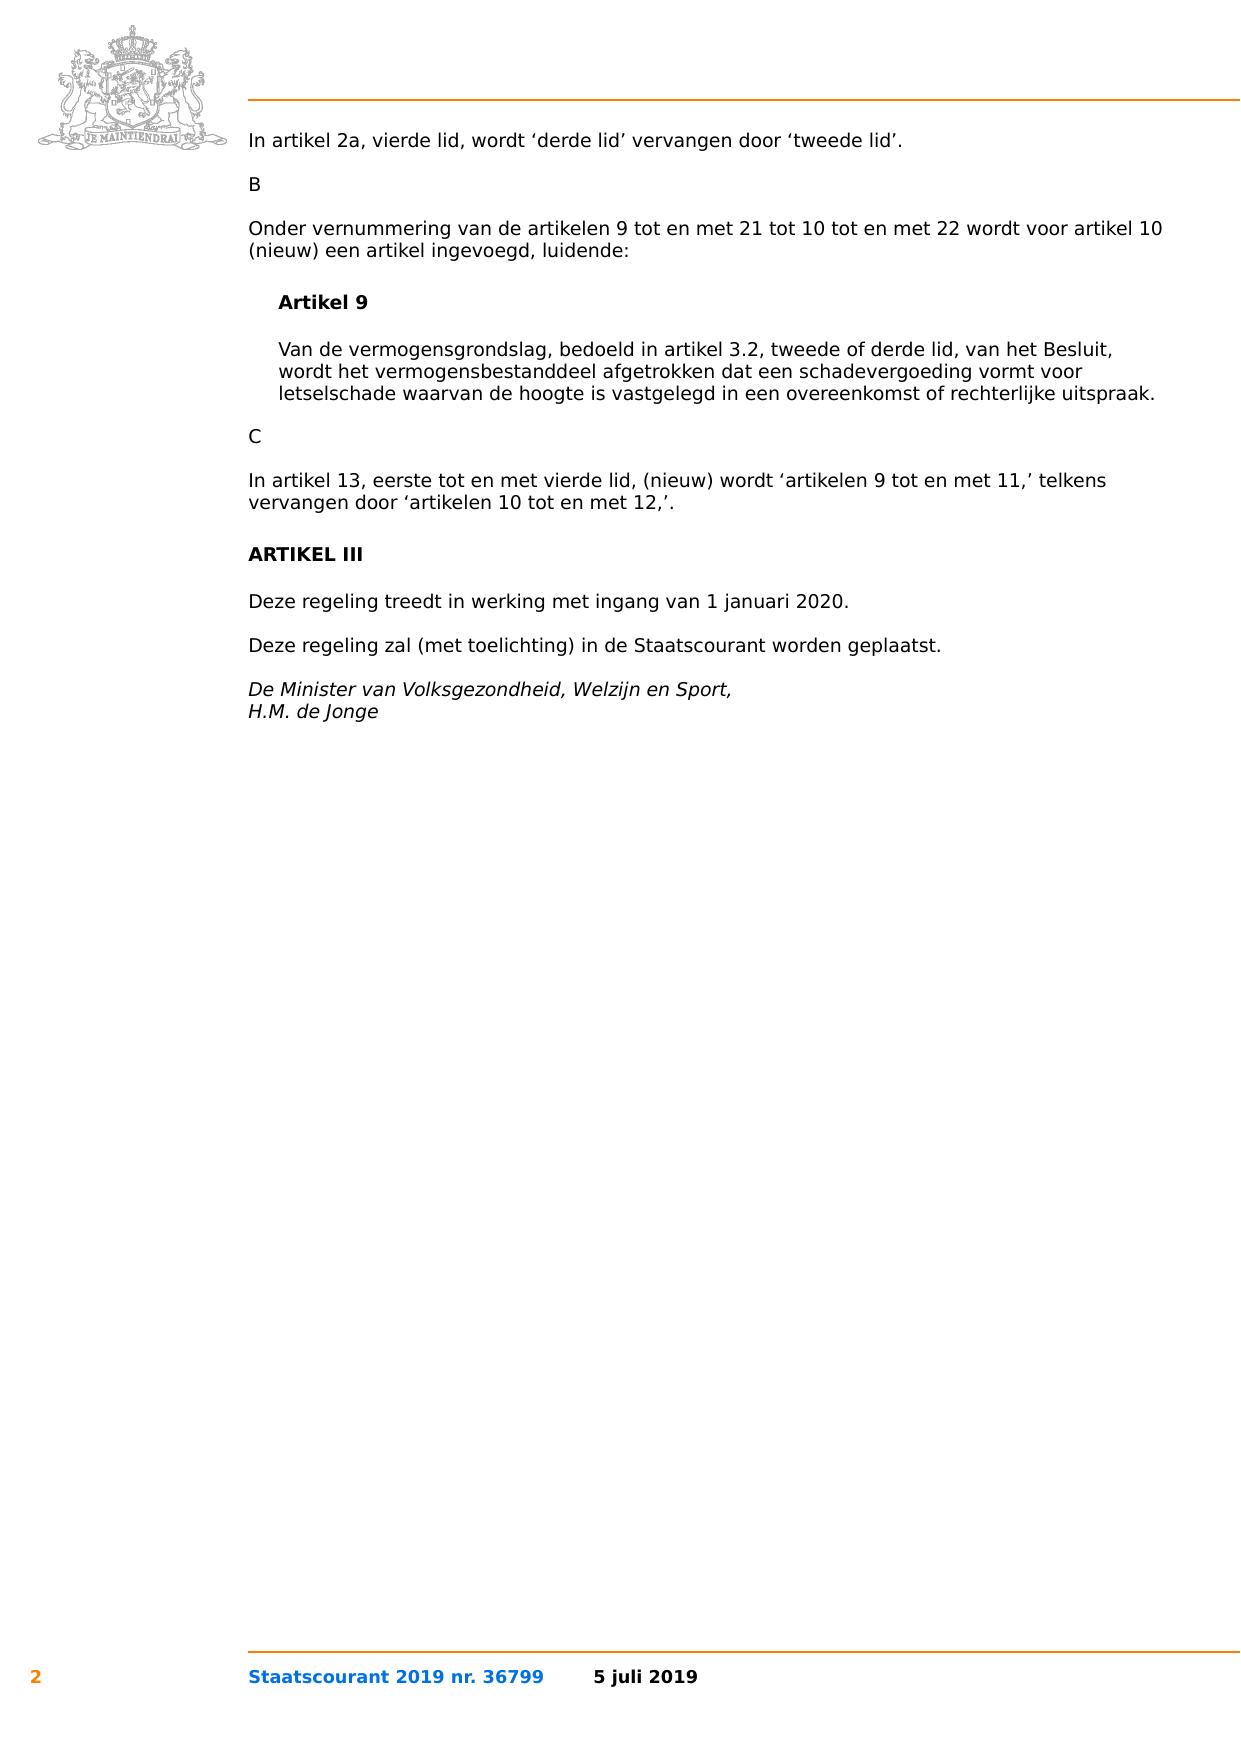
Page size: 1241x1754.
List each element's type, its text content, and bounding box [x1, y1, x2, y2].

text In artikel 2a, vierde lid, wordt ‘derde lid’ vervangen door ‘tweede lid’. [248, 130, 1163, 152]
text Deze regeling treedt in werking met ingang van 1 januari 2020. [248, 591, 1163, 613]
text Onder vernummering van de artikelen 9 tot en met 21 tot 10 tot en met 22 wordt voor artikel 10 (nieuw) een artikel ingevoegd, luidende: [248, 218, 1163, 262]
text In artikel 13, eerste tot en met vierde lid, (nieuw) wordt ‘artikelen 9 tot en met 11,’ telkens vervangen door ‘artikelen 10 tot en met 12,’. [248, 470, 1163, 514]
text C [248, 426, 1163, 448]
subtitle ARTIKEL III [248, 544, 1163, 566]
text Deze regeling zal (met toelichting) in de Staatscourant worden geplaatst. [248, 635, 1163, 657]
subtitle Artikel 9 [278, 292, 1163, 313]
text De Minister van Volksgezondheid, Welzijn en Sport, H.M. de Jonge [248, 679, 1163, 723]
text B [248, 174, 1163, 196]
text Van de vermogensgrondslag, bedoeld in artikel 3.2, tweede of derde lid, van het Besluit, wordt het vermogensbestanddeel afgetrokken dat een schadevergoeding vormt voor letselschade waarvan de hoogte is vastgelegd in een overeenkomst of rechterlijke uitspraak. [278, 338, 1163, 404]
picture [38, 25, 227, 150]
